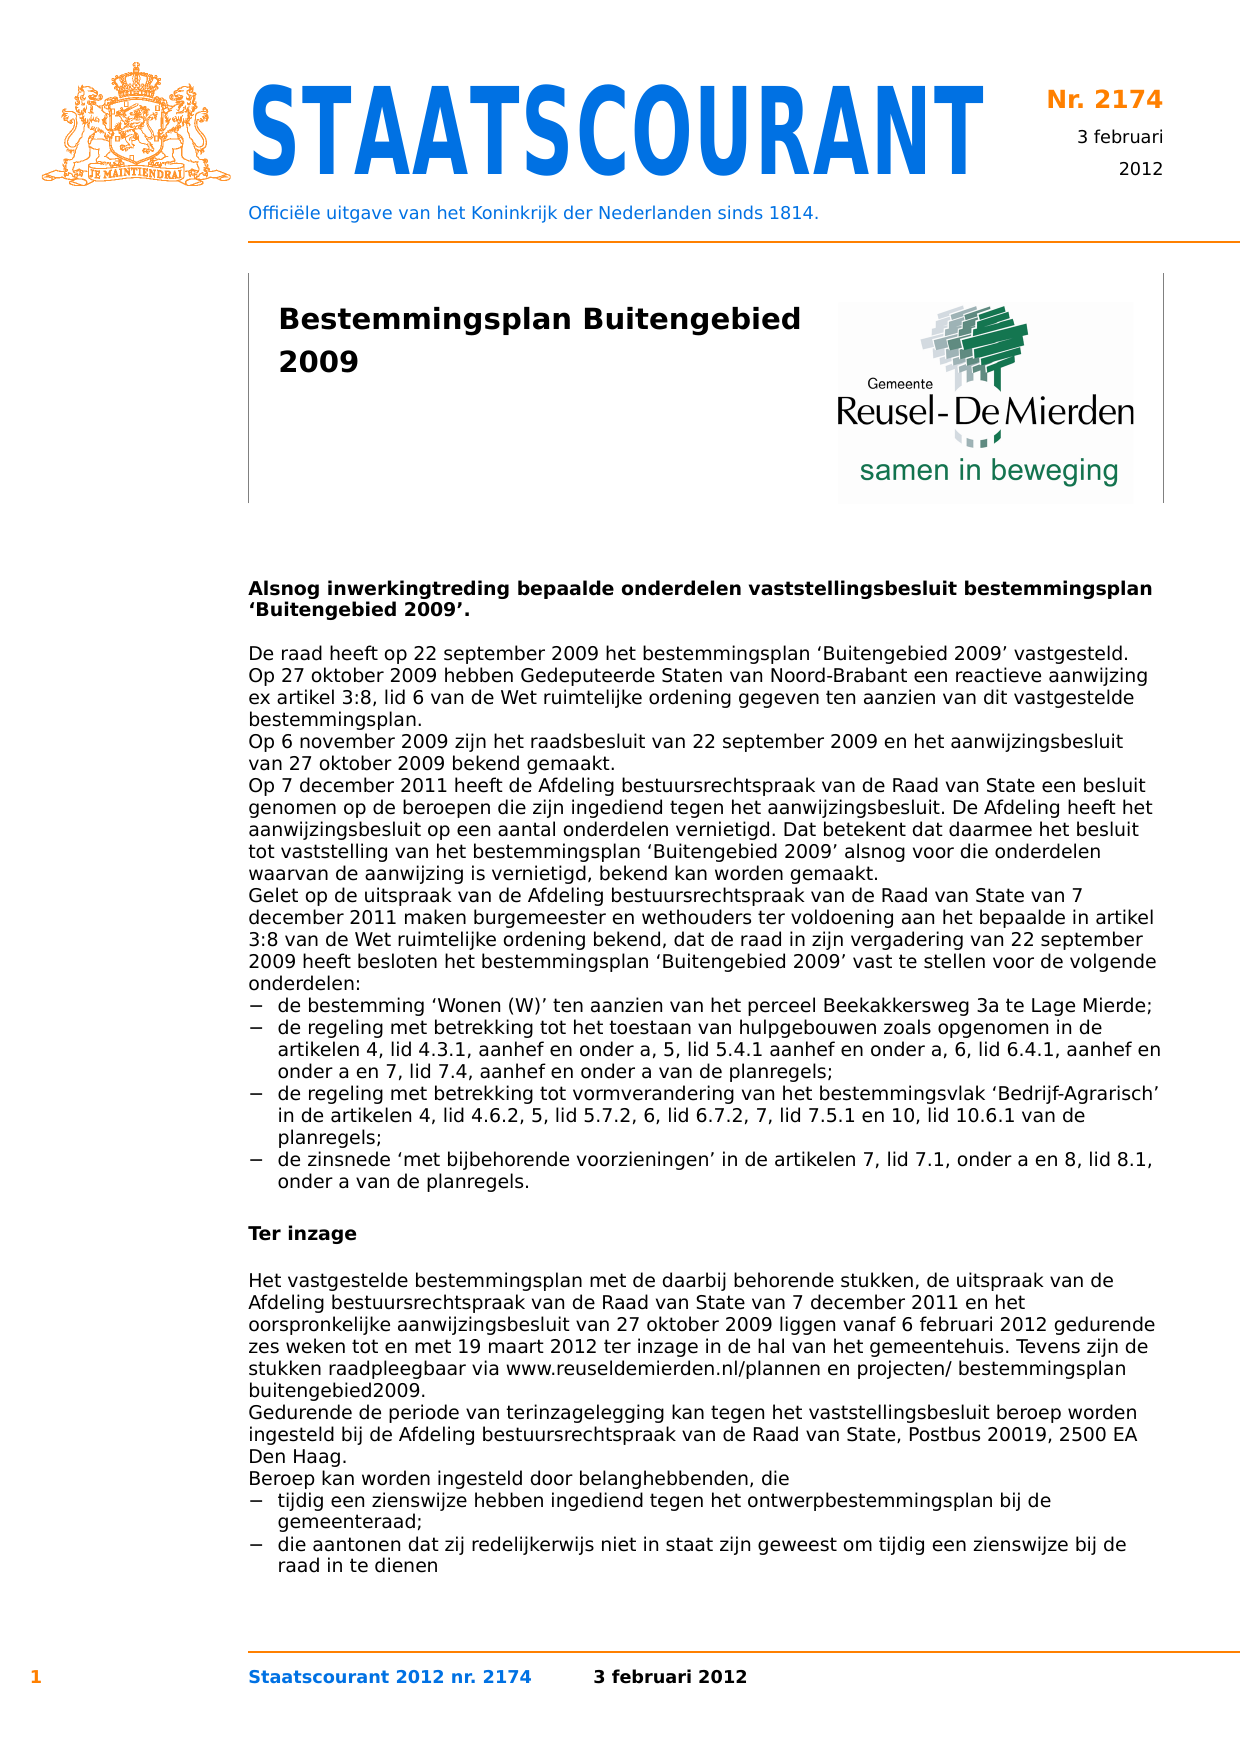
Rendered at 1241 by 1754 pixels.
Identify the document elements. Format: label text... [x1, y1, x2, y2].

text − die aantonen dat zij redelijkerwijs niet in staat zijn geweest om tijdig een zienswijze bij de raad in te dienen [248, 1533, 1163, 1577]
subtitle Ter inzage [248, 1223, 1163, 1245]
text − de zinsnede ‘met bijbehorende voorzieningen’ in de artikelen 7, lid 7.1, onder a en 8, lid 8.1, onder a van de planregels. [248, 1149, 1163, 1193]
table_header STAATSCOURANT [248, 62, 998, 203]
text De raad heeft op 22 september 2009 het bestemmingsplan ‘Buitengebied 2009’ vastgesteld. [248, 643, 1163, 665]
table_cell 2012 [998, 153, 1240, 203]
text − de bestemming ‘Wonen (W)’ ten aanzien van het perceel Beekakkersweg 3a te Lage Mierde; [248, 995, 1163, 1017]
text Op 6 november 2009 zijn het raadsbesluit van 22 september 2009 en het aanwijzingsbesluit van 27 oktober 2009 bekend gemaakt. [248, 731, 1163, 775]
picture [41, 62, 231, 186]
text Het vastgestelde bestemmingsplan met de daarbij behorende stukken, de uitspraak van de Afdeling bestuursrechtspraak van de Raad van State van 7 december 2011 en het oorspronkelijke aanwijzingsbesluit van 27 oktober 2009 liggen vanaf 6 februari 2012 gedurende zes weken tot en met 19 maart 2012 ter inzage in de hal van het gemeentehuis. Tevens zijn de stukken raadpleegbaar via www.reuseldemierden.nl/plannen en projecten/ bestemmingsplan buitengebied2009. [248, 1270, 1163, 1402]
text − de regeling met betrekking tot het toestaan van hulpgebouwen zoals opgenomen in de artikelen 4, lid 4.3.1, aanhef en onder a, 5, lid 5.4.1 aanhef en onder a, 6, lid 6.4.1, aanhef en onder a en 7, lid 7.4, aanhef en onder a van de planregels; [248, 1017, 1163, 1083]
picture [838, 302, 1134, 504]
text Alsnog inwerkingtreding bepaalde onderdelen vaststellingsbesluit bestemmingsplan ‘Buitengebied 2009’. [248, 577, 1163, 621]
text Op 27 oktober 2009 hebben Gedeputeerde Staten van Noord-Brabant een reactieve aanwijzing ex artikel 3:8, lid 6 van de Wet ruimtelijke ordening gegeven ten aanzien van dit vastgestelde bestemmingsplan. [248, 665, 1163, 731]
table_cell 3 februari [998, 121, 1240, 153]
table_cell Officiële uitgave van het Koninkrijk der Nederlanden sinds 1814. [248, 203, 1240, 241]
table_header Nr. 2174 [998, 62, 1240, 121]
text − de regeling met betrekking tot vormverandering van het bestemmingsvlak ‘Bedrijf-Agrarisch’ in de artikelen 4, lid 4.6.2, 5, lid 5.7.2, 6, lid 6.7.2, 7, lid 7.5.1 en 10, lid 10.6.1 van de planregels; [248, 1083, 1163, 1149]
table_header [25, 62, 248, 241]
text − tijdig een zienswijze hebben ingediend tegen het ontwerpbestemmingsplan bij de gemeenteraad; [248, 1489, 1163, 1533]
text Gedurende de periode van terinzagelegging kan tegen het vaststellingsbesluit beroep worden ingesteld bij de Afdeling bestuursrechtspraak van de Raad van State, Postbus 20019, 2500 EA Den Haag. [248, 1402, 1163, 1467]
text Gelet op de uitspraak van de Afdeling bestuursrechtspraak van de Raad van State van 7 december 2011 maken burgemeester en wethouders ter voldoening aan het bepaalde in artikel 3:8 van de Wet ruimtelijke ordening bekend, dat de raad in zijn vergadering van 22 september 2009 heeft besloten het bestemmingsplan ‘Buitengebied 2009’ vast te stellen voor de volgende onderdelen: [248, 885, 1163, 995]
subtitle Bestemmingsplan Buitengebied 2009 [249, 273, 1163, 503]
text Beroep kan worden ingesteld door belanghebbenden, die [248, 1467, 1163, 1489]
text Op 7 december 2011 heeft de Afdeling bestuursrechtspraak van de Raad van State een besluit genomen op de beroepen die zijn ingediend tegen het aanwijzingsbesluit. De Afdeling heeft het aanwijzingsbesluit op een aantal onderdelen vernietigd. Dat betekent dat daarmee het besluit tot vaststelling van het bestemmingsplan ‘Buitengebied 2009’ alsnog voor die onderdelen waarvan de aanwijzing is vernietigd, bekend kan worden gemaakt. [248, 775, 1163, 885]
